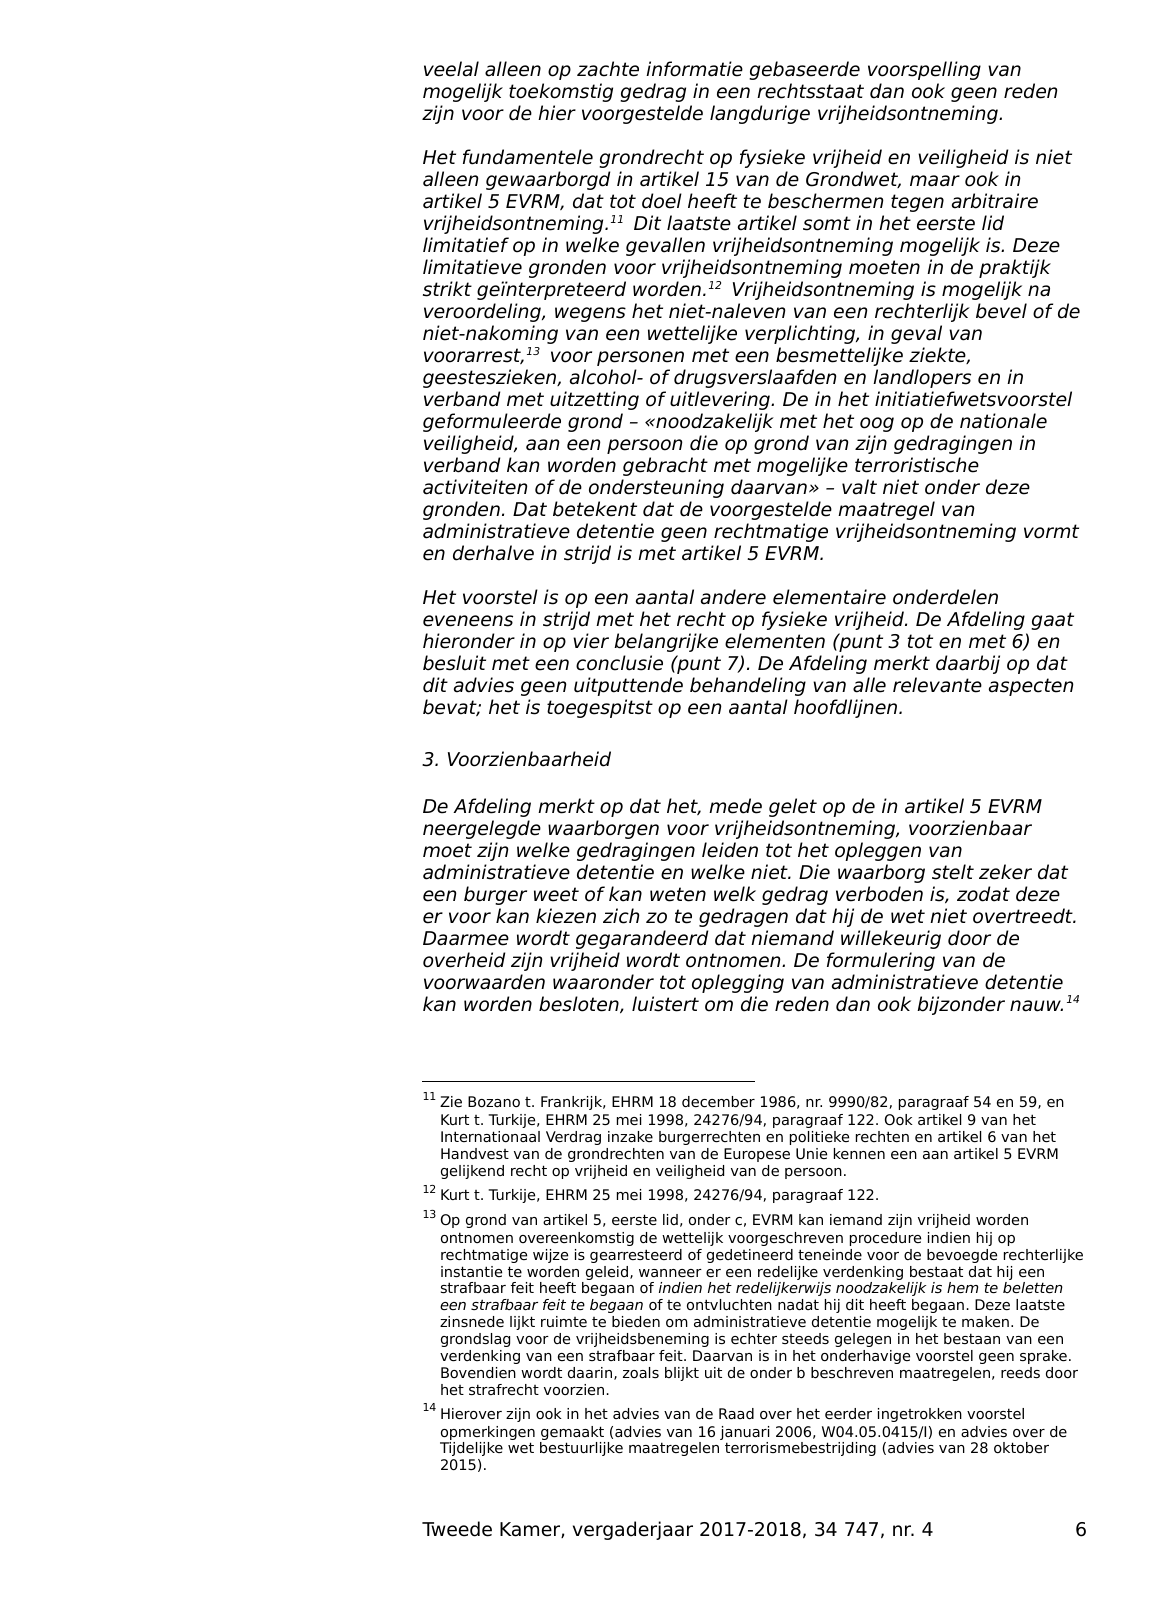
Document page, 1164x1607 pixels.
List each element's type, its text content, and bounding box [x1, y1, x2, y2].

text Het fundamentele grondrecht op fysieke vrijheid en veiligheid is niet alleen gewaarborgd in artikel 15 van de Grondwet, maar ook in artikel 5 EVRM, dat tot doel heeft te beschermen tegen arbitraire vrijheidsontneming. Dit laatste artikel somt in het eerste lid limitatief op in welke gevallen vrijheidsontneming mogelijk is. Deze limitatieve gronden voor vrijheidsontneming moeten in de praktijk strikt geïnterpreteerd worden. Vrijheidsontneming is mogelijk na veroordeling, wegens het niet-naleven van een rechterlijk bevel of de niet-nakoming van een wettelijke verplichting, in geval van voorarrest, voor personen met een besmettelijke ziekte, geesteszieken, alcohol- of drugsverslaafden en landlopers en in verband met uitzetting of uitlevering. De in het initiatiefwetsvoorstel geformuleerde grond – «noodzakelijk met het oog op de nationale veiligheid, aan een persoon die op grond van zijn gedragingen in verband kan worden gebracht met mogelijke terroristische activiteiten of de ondersteuning daarvan» – valt niet onder deze gronden. Dat betekent dat de voorgestelde maatregel van administratieve detentie geen rechtmatige vrijheidsontneming vormt en derhalve in strijd is met artikel 5 EVRM. [422, 147, 1087, 565]
text Hierover zijn ook in het advies van de Raad over het eerder ingetrokken voorstel opmerkingen gemaakt (advies van 16 januari 2006, W04.05.0415/I) en advies over de Tijdelijke wet bestuurlijke maatregelen terrorismebestrijding (advies van 28 oktober 2015). [422, 1402, 1087, 1474]
text Op grond van artikel 5, eerste lid, onder c, EVRM kan iemand zijn vrijheid worden ontnomen overeenkomstig de wettelijk voorgeschreven procedure indien hij op rechtmatige wijze is gearresteerd of gedetineerd teneinde voor de bevoegde rechterlijke instantie te worden geleid, wanneer er een redelijke verdenking bestaat dat hij een strafbaar feit heeft begaan of indien het redelijkerwijs noodzakelijk is hem te beletten een strafbaar feit te begaan of te ontvluchten nadat hij dit heeft begaan. Deze laatste zinsnede lijkt ruimte te bieden om administratieve detentie mogelijk te maken. De grondslag voor de vrijheidsbeneming is echter steeds gelegen in het bestaan van een verdenking van een strafbaar feit. Daarvan is in het onderhavige voorstel geen sprake. Bovendien wordt daarin, zoals blijkt uit de onder b beschreven maatregelen, reeds door het strafrecht voorzien. [422, 1208, 1087, 1399]
text veelal alleen op zachte informatie gebaseerde voorspelling van mogelijk toekomstig gedrag in een rechtsstaat dan ook geen reden zijn voor de hier voorgestelde langdurige vrijheidsontneming. [422, 59, 1087, 125]
text Zie Bozano t. Frankrijk, EHRM 18 december 1986, nr. 9990/82, paragraaf 54 en 59, en Kurt t. Turkije, EHRM 25 mei 1998, 24276/94, paragraaf 122. Ook artikel 9 van het Internationaal Verdrag inzake burgerrechten en politieke rechten en artikel 6 van het Handvest van de grondrechten van de Europese Unie kennen een aan artikel 5 EVRM gelijkend recht op vrijheid en veiligheid van de persoon. [422, 1090, 1087, 1180]
subtitle 3. Voorzienbaarheid [422, 749, 1087, 771]
text Kurt t. Turkije, EHRM 25 mei 1998, 24276/94, paragraaf 122. [422, 1183, 1087, 1205]
text De Afdeling merkt op dat het, mede gelet op de in artikel 5 EVRM neergelegde waarborgen voor vrijheidsontneming, voorzienbaar moet zijn welke gedragingen leiden tot het opleggen van administratieve detentie en welke niet. Die waarborg stelt zeker dat een burger weet of kan weten welk gedrag verboden is, zodat deze er voor kan kiezen zich zo te gedragen dat hij de wet niet overtreedt. Daarmee wordt gegarandeerd dat niemand willekeurig door de overheid zijn vrijheid wordt ontnomen. De formulering van de voorwaarden waaronder tot oplegging van administratieve detentie kan worden besloten, luistert om die reden dan ook bijzonder nauw. [422, 796, 1087, 1016]
text Het voorstel is op een aantal andere elementaire onderdelen eveneens in strijd met het recht op fysieke vrijheid. De Afdeling gaat hieronder in op vier belangrijke elementen (punt 3 tot en met 6) en besluit met een conclusie (punt 7). De Afdeling merkt daarbij op dat dit advies geen uitputtende behandeling van alle relevante aspecten bevat; het is toegespitst op een aantal hoofdlijnen. [422, 587, 1087, 719]
